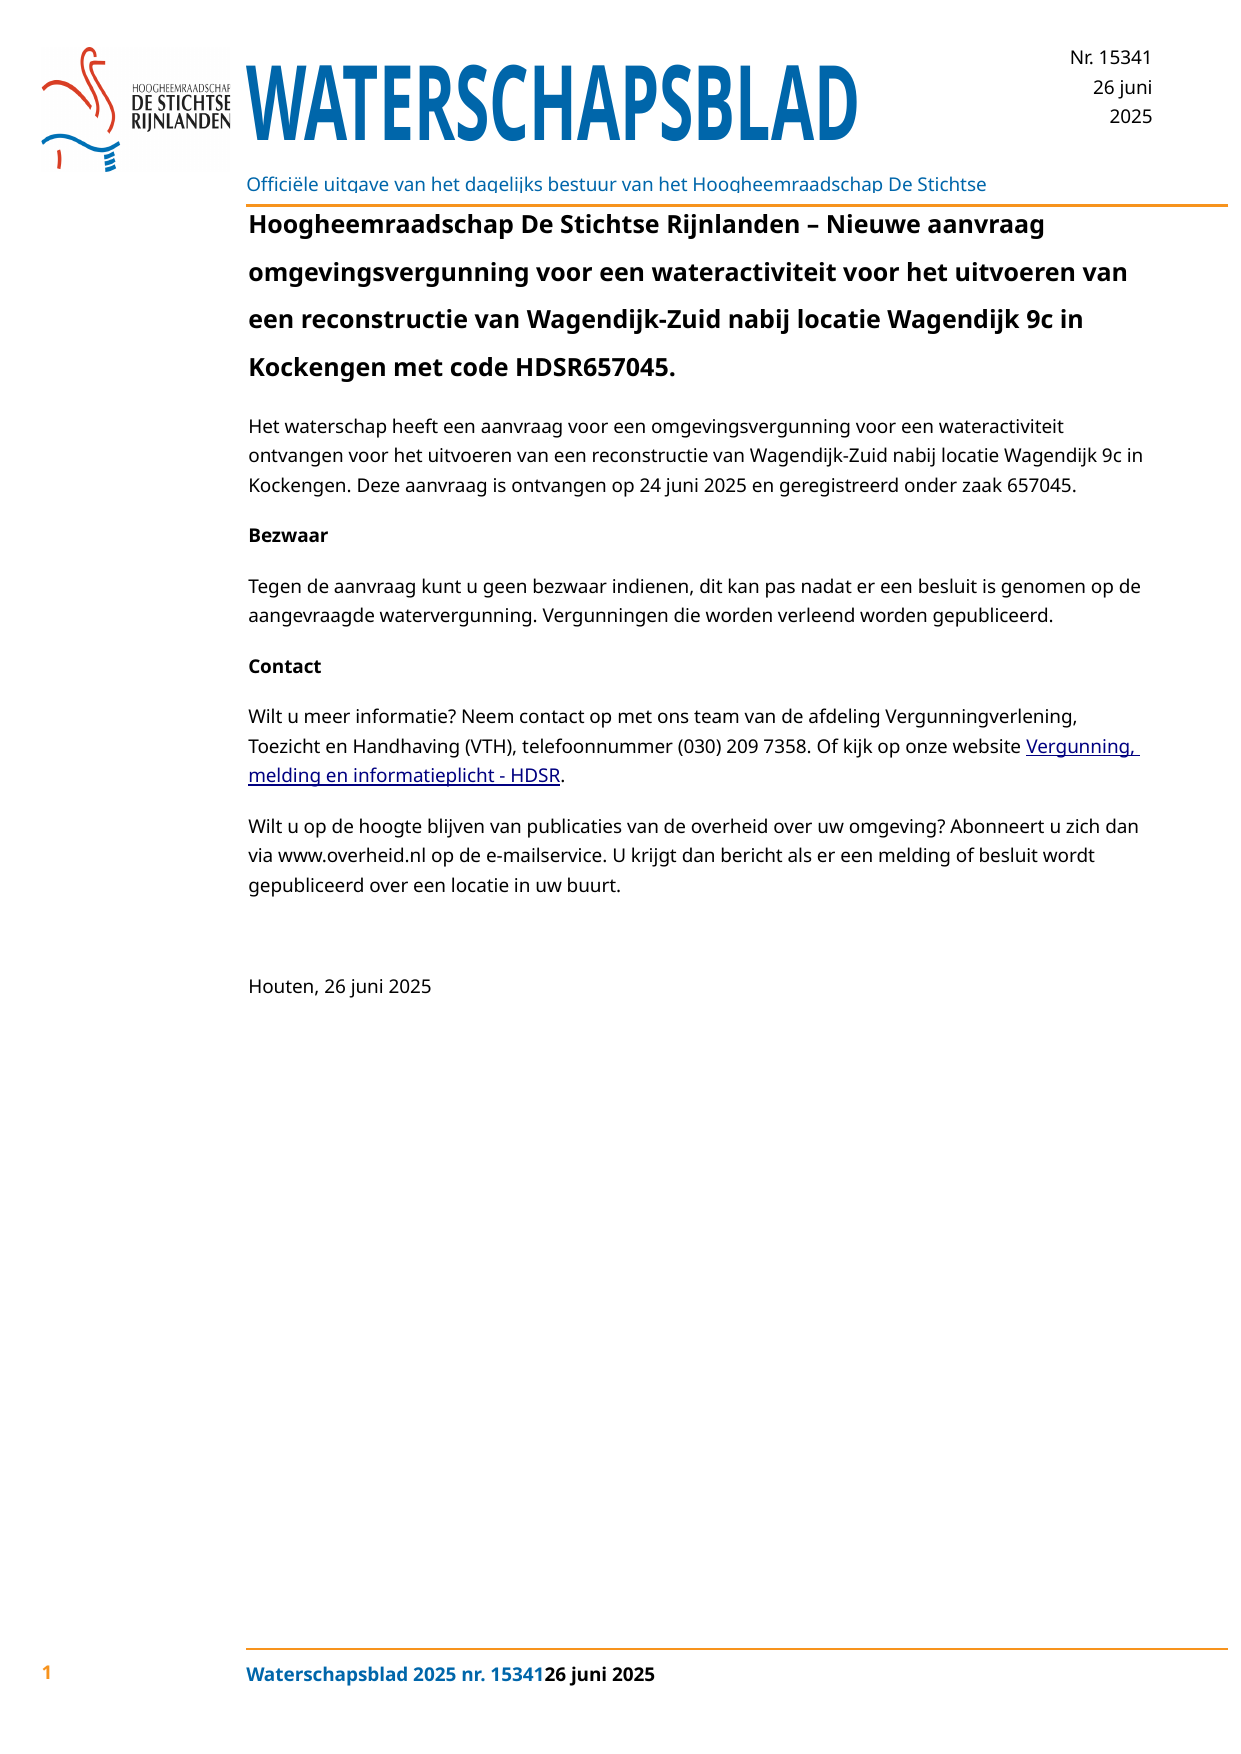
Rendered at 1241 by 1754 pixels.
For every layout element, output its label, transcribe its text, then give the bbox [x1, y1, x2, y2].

text Houten, 26 juni 2025 [248, 973, 1152, 999]
picture [41, 47, 231, 172]
text Tegen de aanvraag kunt u geen bezwaar indienen, dit kan pas nadat er een besluit is genomen op de aangevraagde watervergunning. Vergunningen die worden verleend worden gepubliceerd. [248, 573, 1152, 628]
text Bezwaar [248, 523, 1152, 548]
text Wilt u op de hoogte blijven van publicaties van de overheid over uw omgeving? Abonneert u zich dan via www.overheid.nl op de e-mailservice. U krijgt dan bericht als er een melding of besluit wordt gepubliceerd over een locatie in uw buurt. [248, 813, 1152, 898]
text Contact [248, 653, 1152, 679]
text Het waterschap heeft een aanvraag voor een omgevingsvergunning voor een wateractiviteit ontvangen voor het uitvoeren van een reconstructie van Wagendijk-Zuid nabij locatie Wagendijk 9c in Kockengen. Deze aanvraag is ontvangen op 24 juni 2025 en geregistreerd onder zaak 657045. [248, 413, 1152, 498]
text Wilt u meer informatie? Neem contact op met ons team van de afdeling Vergunningverlening, Toezicht en Handhaving (VTH), telefoonnummer (030) 209 7358. Of kijk op onze website Vergunning, melding en informatieplicht - HDSR. [248, 703, 1152, 788]
text Hoogheemraadschap De Stichtse Rijnlanden – Nieuwe aanvraag omgevingsvergunning voor een wateractiviteit voor het uitvoeren van een reconstructie van Wagendijk-Zuid nabij locatie Wagendijk 9c in Kockengen met code HDSR657045. [248, 207, 1152, 384]
